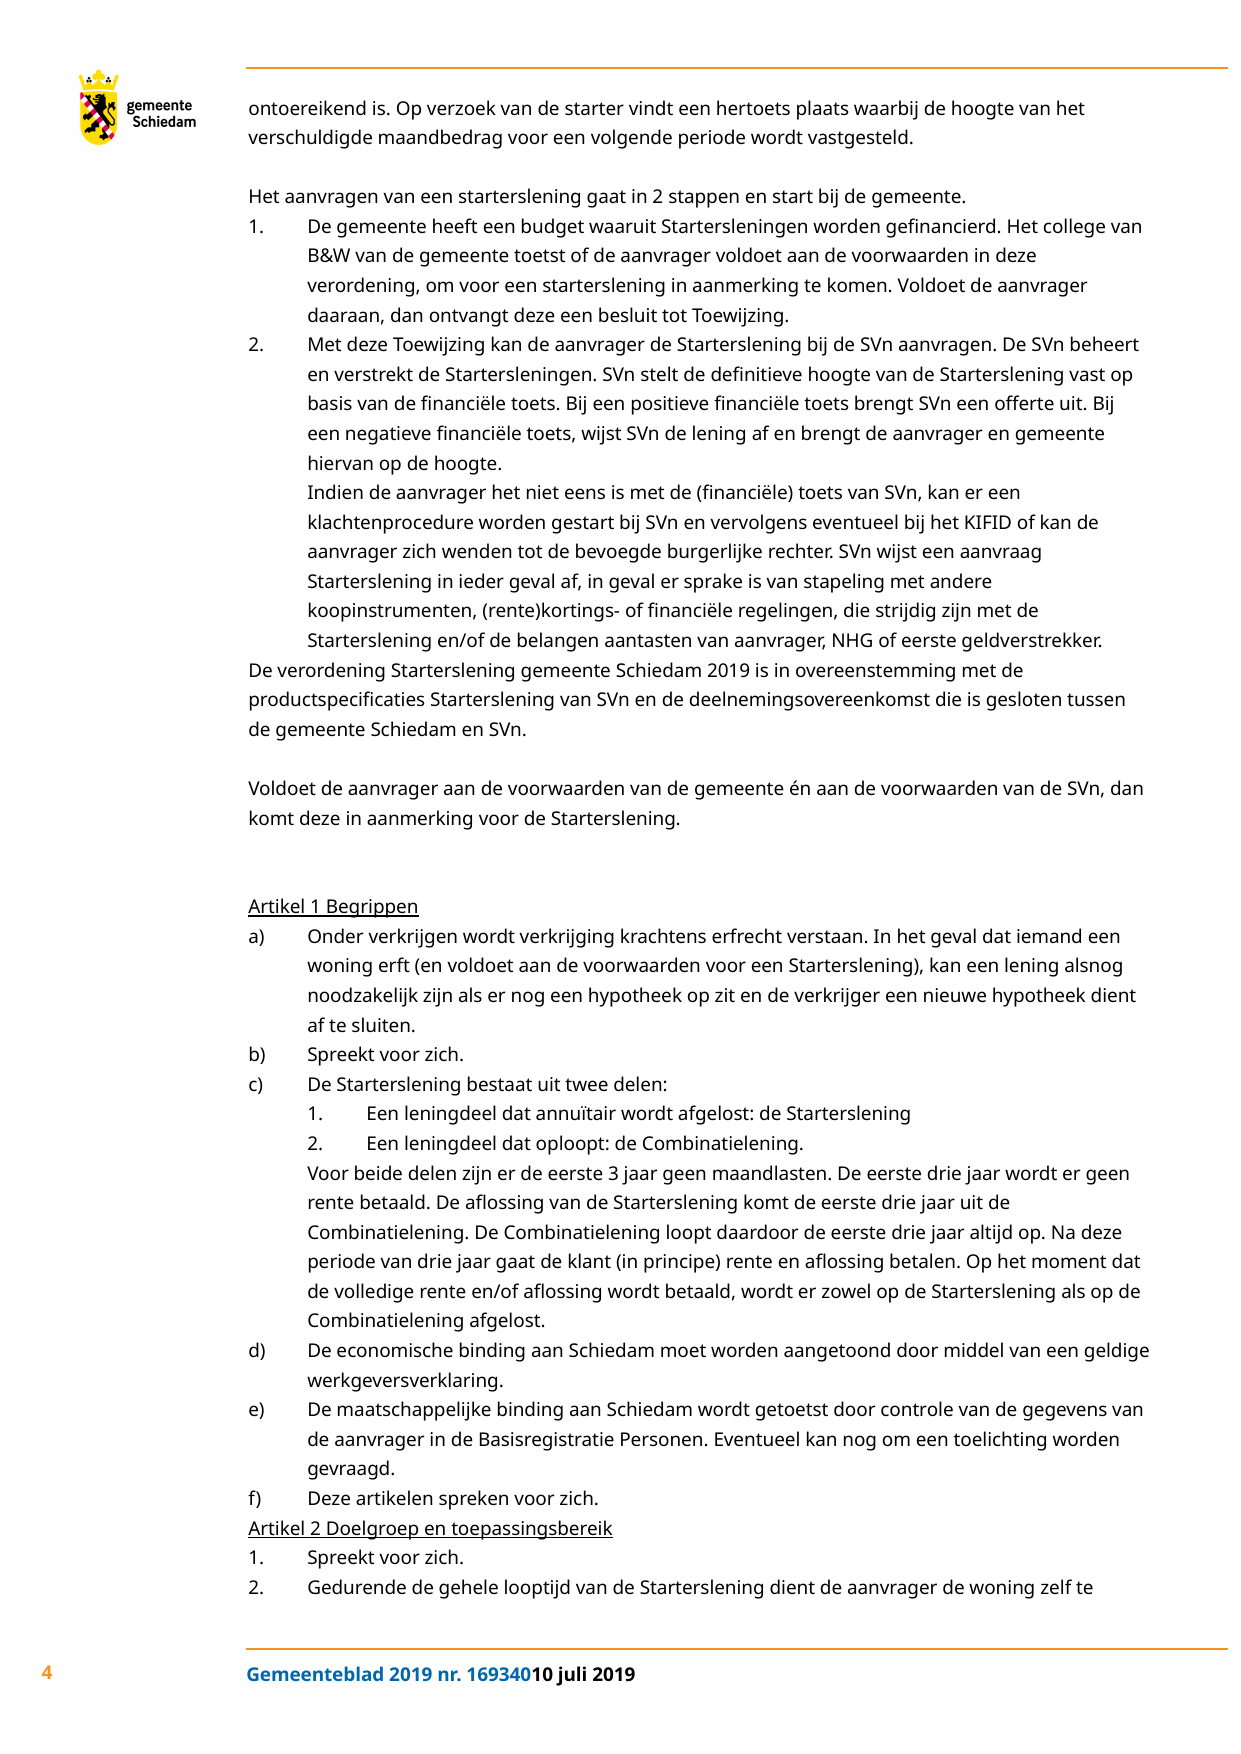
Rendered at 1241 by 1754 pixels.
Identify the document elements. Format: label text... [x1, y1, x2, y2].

text Artikel 1 Begrippen [248, 893, 1152, 919]
list Spreekt voor zich. [248, 1544, 1152, 1570]
list De gemeente heeft een budget waaruit Startersleningen worden gefinancierd. Het college van B&W van de gemeente toetst of de aanvrager voldoet aan de voorwaarden in deze verordening, om voor een starterslening in aanmerking te komen. Voldoet de aanvrager daaraan, dan ontvangt deze een besluit tot Toewijzing. [248, 213, 1152, 328]
list Een leningdeel dat oploopt: de Combinatielening. [307, 1130, 1152, 1156]
text ontoereikend is. Op verzoek van de starter vindt een hertoets plaats waarbij de hoogte van het verschuldigde maandbedrag voor een volgende periode wordt vastgesteld. [248, 95, 1152, 150]
list Indien de aanvrager het niet eens is met de (financiële) toets van SVn, kan er een klachtenprocedure worden gestart bij SVn en vervolgens eventueel bij het KIFID of kan de aanvrager zich wenden tot de bevoegde burgerlijke rechter. SVn wijst een aanvraag Starterslening in ieder geval af, in geval er sprake is van stapeling met andere koopinstrumenten, (rente)kortings- of financiële regelingen, die strijdig zijn met de Starterslening en/of de belangen aantasten van aanvrager, NHG of eerste geldverstrekker. [248, 479, 1152, 653]
list Deze artikelen spreken voor zich. [248, 1485, 1152, 1511]
list Met deze Toewijzing kan de aanvrager de Starterslening bij de SVn aanvragen. De SVn beheert en verstrekt de Startersleningen. SVn stelt de definitieve hoogte van de Starterslening vast op basis van de financiële toets. Bij een positieve financiële toets brengt SVn een offerte uit. Bij een negatieve financiële toets, wijst SVn de lening af en brengt de aanvrager en gemeente hiervan op de hoogte. [248, 331, 1152, 476]
picture [41, 47, 231, 172]
list Gedurende de gehele looptijd van de Starterslening dient de aanvrager de woning zelf te [248, 1574, 1152, 1600]
list Een leningdeel dat annuïtair wordt afgelost: de Starterslening [307, 1101, 1152, 1126]
list Spreekt voor zich. [248, 1041, 1152, 1067]
text Artikel 2 Doelgroep en toepassingsbereik [248, 1515, 1152, 1541]
text Het aanvragen van een starterslening gaat in 2 stappen en start bij de gemeente. [248, 183, 1152, 209]
list De economische binding aan Schiedam moet worden aangetoond door middel van een geldige werkgeversverklaring. [248, 1337, 1152, 1393]
list Onder verkrijgen wordt verkrijging krachtens erfrecht verstaan. In het geval dat iemand een woning erft (en voldoet aan de voorwaarden voor een Starterslening), kan een lening alsnog noodzakelijk zijn als er nog een hypotheek op zit en de verkrijger een nieuwe hypotheek dient af te sluiten. [248, 923, 1152, 1038]
text Voldoet de aanvrager aan de voorwaarden van de gemeente én aan de voorwaarden van de SVn, dan komt deze in aanmerking voor de Starterslening. [248, 775, 1152, 831]
list De maatschappelijke binding aan Schiedam wordt getoetst door controle van de gegevens van de aanvrager in de Basisregistratie Personen. Eventueel kan nog om een toelichting worden gevraagd. [248, 1396, 1152, 1481]
text De verordening Starterslening gemeente Schiedam 2019 is in overeenstemming met de productspecificaties Starterslening van SVn en de deelnemingsovereenkomst die is gesloten tussen de gemeente Schiedam en SVn. [248, 657, 1152, 742]
list Voor beide delen zijn er de eerste 3 jaar geen maandlasten. De eerste drie jaar wordt er geen rente betaald. De aflossing van de Starterslening komt de eerste drie jaar uit de Combinatielening. De Combinatielening loopt daardoor de eerste drie jaar altijd op. Na deze periode van drie jaar gaat de klant (in principe) rente en aflossing betalen. Op het moment dat de volledige rente en/of aflossing wordt betaald, wordt er zowel op de Starterslening als op de Combinatielening afgelost. [248, 1160, 1152, 1333]
list De Starterslening bestaat uit twee delen: [248, 1071, 1152, 1097]
